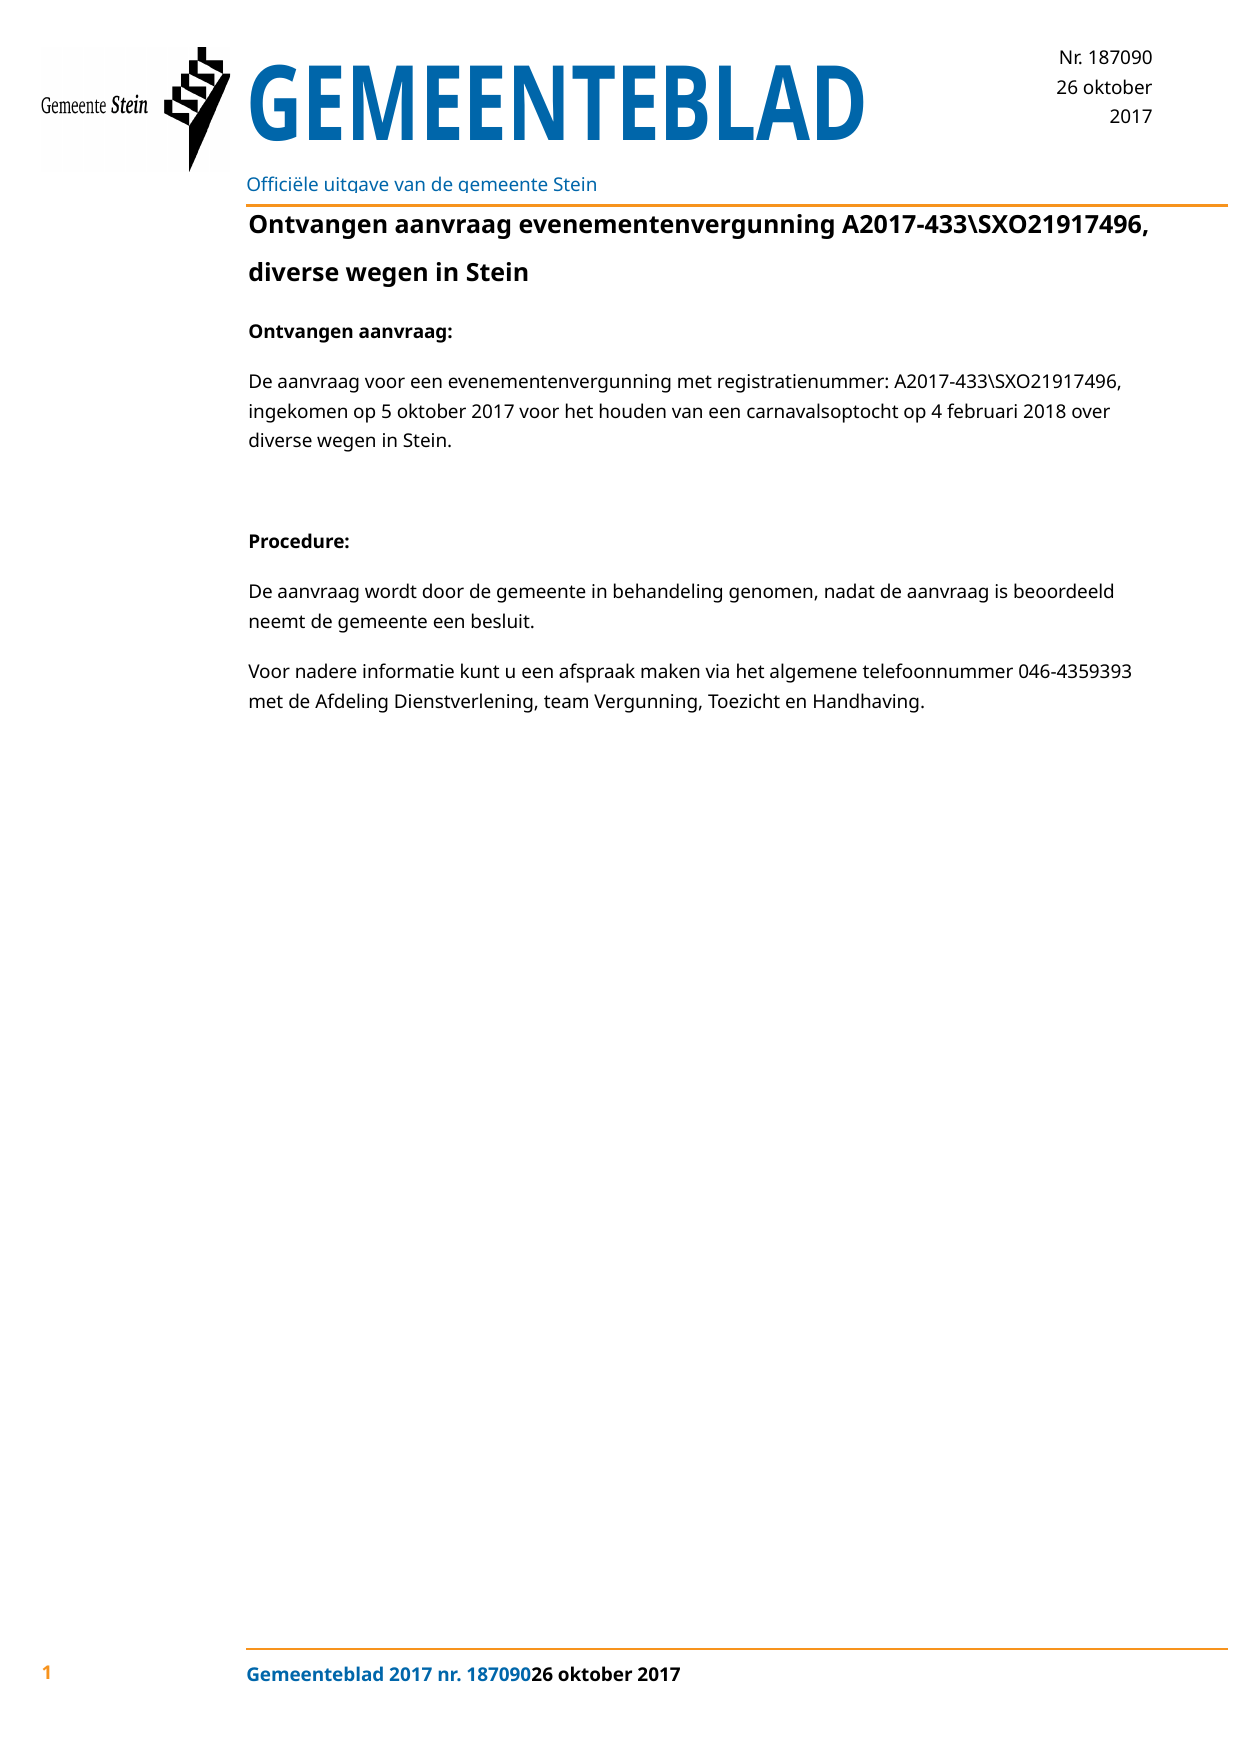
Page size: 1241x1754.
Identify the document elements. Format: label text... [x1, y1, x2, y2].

text Voor nadere informatie kunt u een afspraak maken via het algemene telefoonnummer 046-4359393 met de Afdeling Dienstverlening, team Vergunning, Toezicht en Handhaving. [248, 659, 1152, 714]
picture [41, 47, 231, 172]
text De aanvraag wordt door de gemeente in behandeling genomen, nadat de aanvraag is beoordeeld neemt de gemeente een besluit. [248, 579, 1152, 634]
text De aanvraag voor een evenementenvergunning met registratienummer: A2017-433\SXO21917496, ingekomen op 5 oktober 2017 voor het houden van een carnavalsoptocht op 4 februari 2018 over diverse wegen in Stein. [248, 368, 1152, 453]
text Ontvangen aanvraag evenementenvergunning A2017-433\SXO21917496, diverse wegen in Stein [248, 207, 1152, 288]
text Procedure: [248, 528, 1152, 554]
text Ontvangen aanvraag: [248, 318, 1152, 344]
